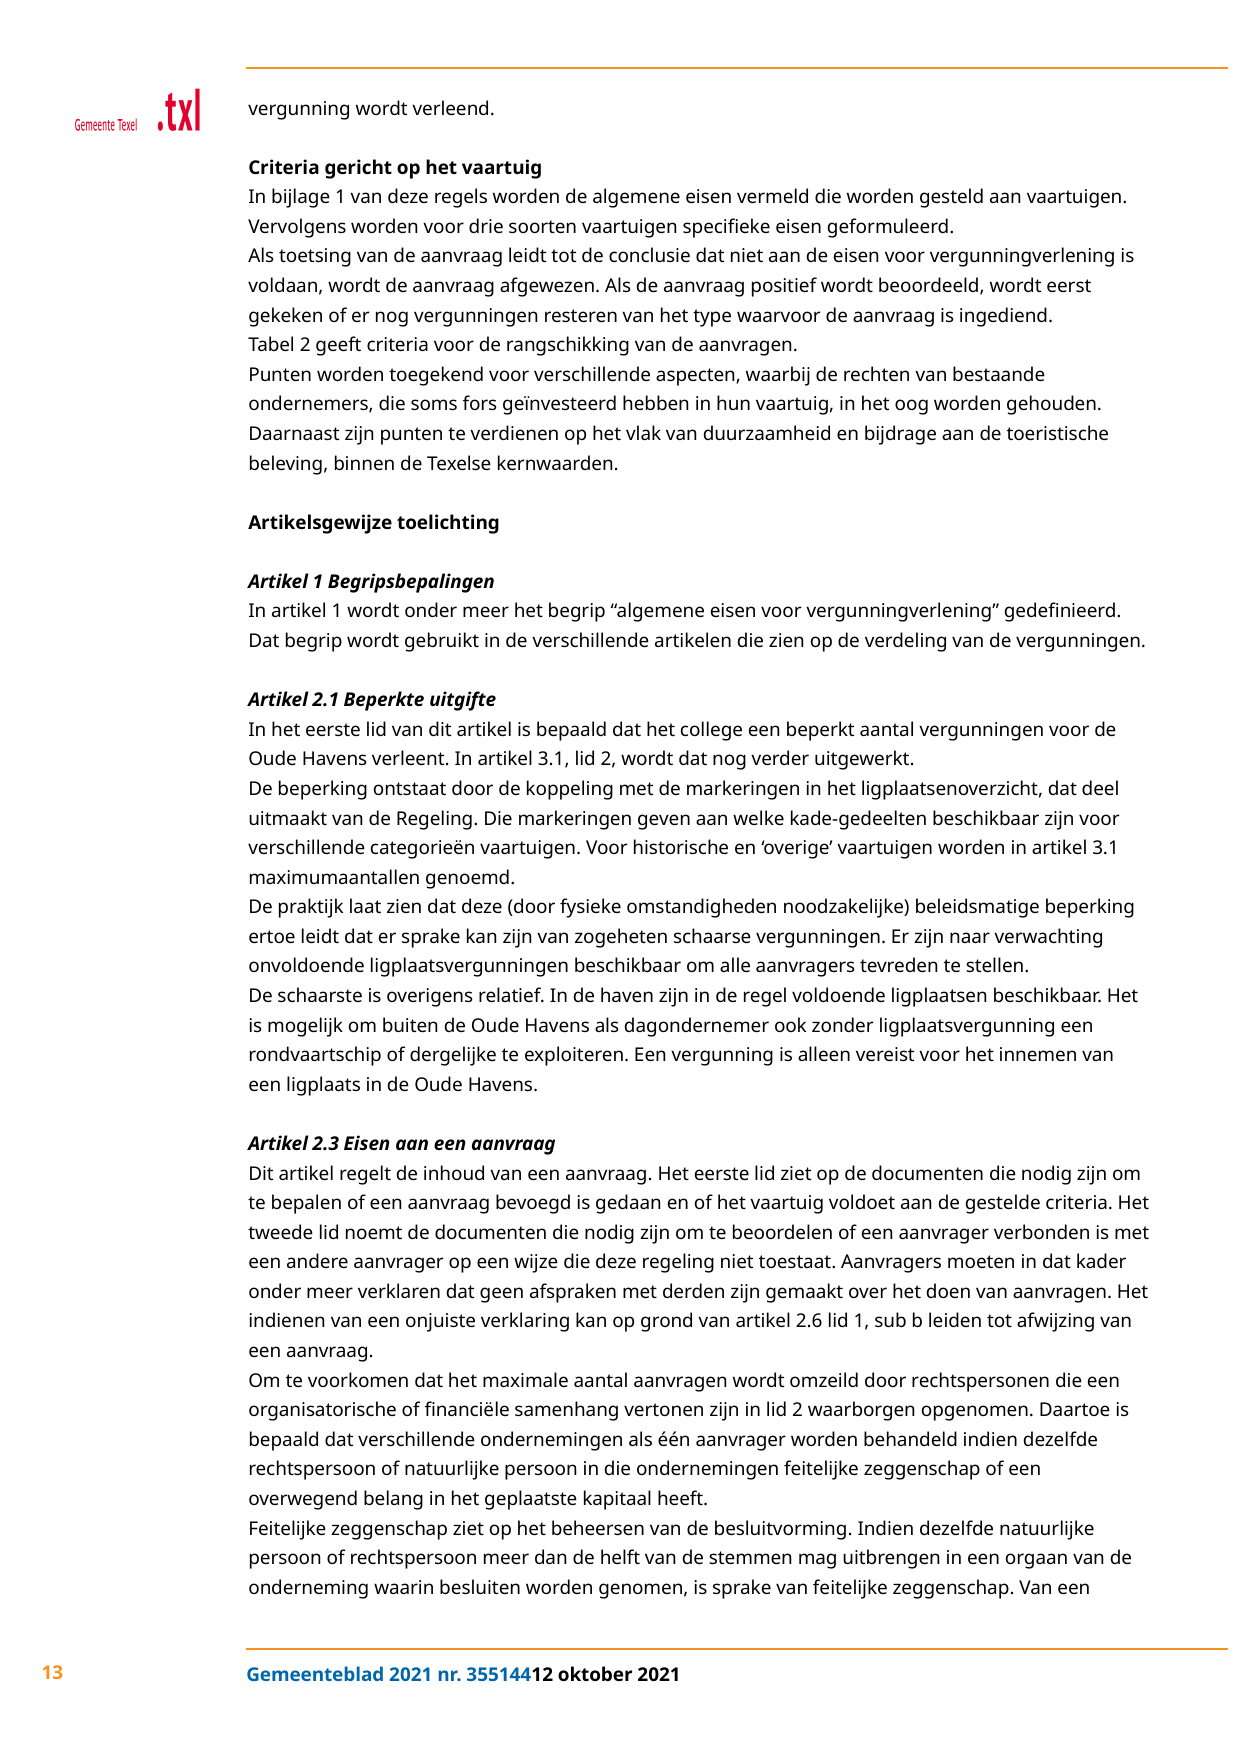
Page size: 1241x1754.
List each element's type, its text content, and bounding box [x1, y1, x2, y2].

text De schaarste is overigens relatief. In de haven zijn in de regel voldoende ligplaatsen beschikbaar. Het is mogelijk om buiten de Oude Havens als dagondernemer ook zonder ligplaatsvergunning een rondvaartschip of dergelijke te exploiteren. Een vergunning is alleen vereist voor het innemen van een ligplaats in de Oude Havens. [248, 982, 1152, 1097]
text Feitelijke zeggenschap ziet op het beheersen van de besluitvorming. Indien dezelfde natuurlijke persoon of rechtspersoon meer dan de helft van de stemmen mag uitbrengen in een orgaan van de onderneming waarin besluiten worden genomen, is sprake van feitelijke zeggenschap. Van een [248, 1515, 1152, 1600]
text vergunning wordt verleend. [248, 95, 1152, 121]
text In bijlage 1 van deze regels worden de algemene eisen vermeld die worden gesteld aan vaartuigen. Vervolgens worden voor drie soorten vaartuigen specifieke eisen geformuleerd. [248, 183, 1152, 239]
text Artikel 1 Begripsbepalingen [248, 568, 1152, 594]
text Artikelsgewijze toelichting [248, 509, 1152, 535]
text Artikel 2.3 Eisen aan een aanvraag [248, 1130, 1152, 1156]
text Artikel 2.1 Beperkte uitgifte [248, 686, 1152, 712]
text De praktijk laat zien dat deze (door fysieke omstandigheden noodzakelijke) beleidsmatige beperking ertoe leidt dat er sprake kan zijn van zogeheten schaarse vergunningen. Er zijn naar verwachting onvoldoende ligplaatsvergunningen beschikbaar om alle aanvragers tevreden te stellen. [248, 893, 1152, 978]
text Om te voorkomen dat het maximale aantal aanvragen wordt omzeild door rechtspersonen die een organisatorische of financiële samenhang vertonen zijn in lid 2 waarborgen opgenomen. Daartoe is bepaald dat verschillende ondernemingen als één aanvrager worden behandeld indien dezelfde rechtspersoon of natuurlijke persoon in die ondernemingen feitelijke zeggenschap of een overwegend belang in het geplaatste kapitaal heeft. [248, 1367, 1152, 1511]
picture [41, 47, 231, 172]
text Punten worden toegekend voor verschillende aspecten, waarbij de rechten van bestaande ondernemers, die soms fors geïnvesteerd hebben in hun vaartuig, in het oog worden gehouden. Daarnaast zijn punten te verdienen op het vlak van duurzaamheid en bijdrage aan de toeristische beleving, binnen de Texelse kernwaarden. [248, 361, 1152, 476]
text In artikel 1 wordt onder meer het begrip “algemene eisen voor vergunningverlening” gedefinieerd. Dat begrip wordt gebruikt in de verschillende artikelen die zien op de verdeling van de vergunningen. [248, 598, 1152, 653]
text Als toetsing van de aanvraag leidt tot de conclusie dat niet aan de eisen voor vergunningverlening is voldaan, wordt de aanvraag afgewezen. Als de aanvraag positief wordt beoordeeld, wordt eerst gekeken of er nog vergunningen resteren van het type waarvoor de aanvraag is ingediend. [248, 243, 1152, 328]
text De beperking ontstaat door de koppeling met de markeringen in het ligplaatsenoverzicht, dat deel uitmaakt van de Regeling. Die markeringen geven aan welke kade-gedeelten beschikbaar zijn voor verschillende categorieën vaartuigen. Voor historische en ‘overige’ vaartuigen worden in artikel 3.1 maximumaantallen genoemd. [248, 775, 1152, 890]
text Tabel 2 geeft criteria voor de rangschikking van de aanvragen. [248, 331, 1152, 357]
text Criteria gericht op het vaartuig [248, 154, 1152, 180]
text In het eerste lid van dit artikel is bepaald dat het college een beperkt aantal vergunningen voor de Oude Havens verleent. In artikel 3.1, lid 2, wordt dat nog verder uitgewerkt. [248, 716, 1152, 771]
text Dit artikel regelt de inhoud van een aanvraag. Het eerste lid ziet op de documenten die nodig zijn om te bepalen of een aanvraag bevoegd is gedaan en of het vaartuig voldoet aan de gestelde criteria. Het tweede lid noemt de documenten die nodig zijn om te beoordelen of een aanvrager verbonden is met een andere aanvrager op een wijze die deze regeling niet toestaat. Aanvragers moeten in dat kader onder meer verklaren dat geen afspraken met derden zijn gemaakt over het doen van aanvragen. Het indienen van een onjuiste verklaring kan op grond van artikel 2.6 lid 1, sub b leiden tot afwijzing van een aanvraag. [248, 1160, 1152, 1363]
